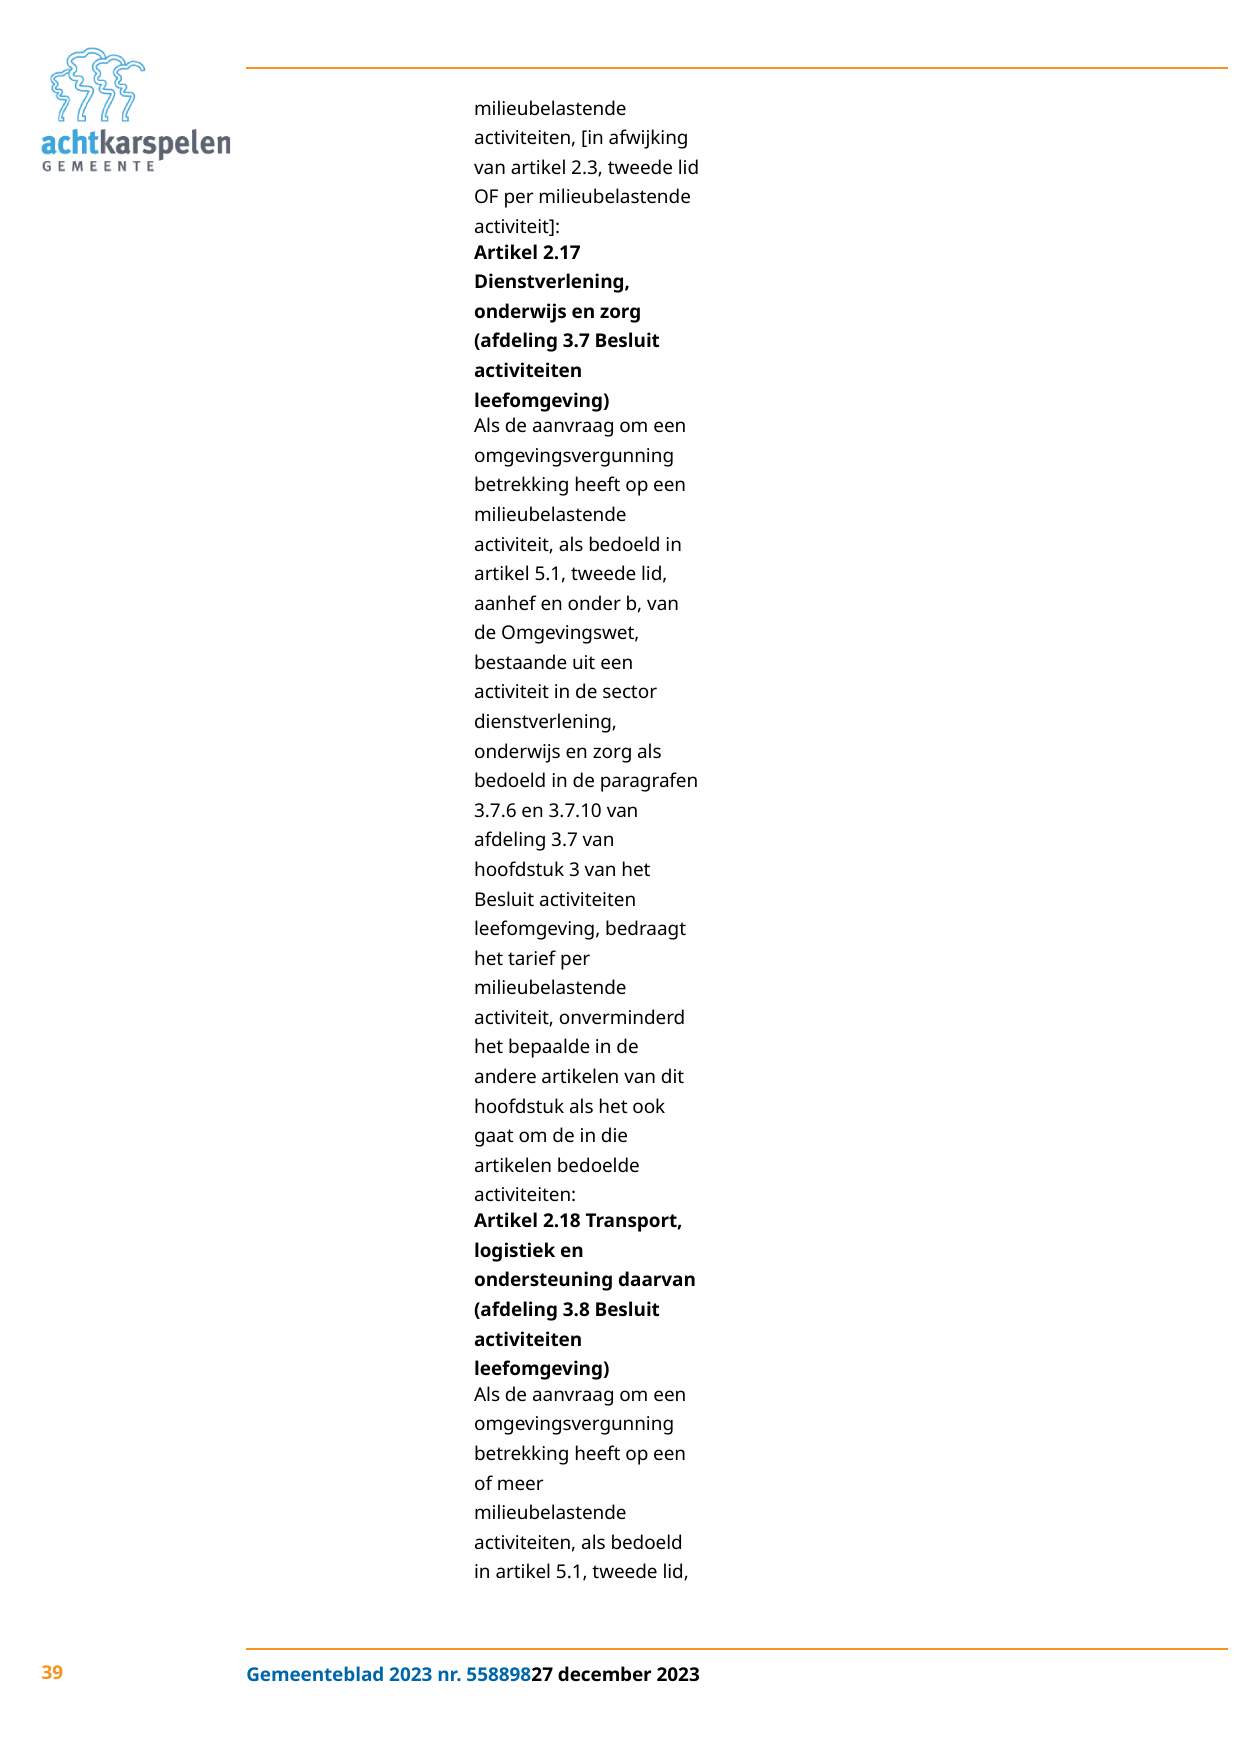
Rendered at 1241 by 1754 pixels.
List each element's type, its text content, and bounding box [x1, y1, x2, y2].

table_cell [700, 1381, 926, 1584]
table_cell [248, 95, 474, 239]
picture [41, 47, 231, 172]
table_cell Als de aanvraag om een omgevingsvergunning betrekking heeft op een of meer milieubelastende activiteiten, als bedoeld in artikel 5.1, tweede lid, [474, 1381, 700, 1584]
table_cell Artikel 2.18 Transport, logistiek en ondersteuning daarvan (afdeling 3.8 Besluit activiteiten leefomgeving) [474, 1208, 700, 1381]
table_cell [926, 95, 1152, 239]
table_cell [700, 413, 926, 1207]
table_cell [926, 413, 1152, 1207]
table_cell Als de aanvraag om een omgevingsvergunning betrekking heeft op een milieubelastende activiteit, als bedoeld in artikel 5.1, tweede lid, aanhef en onder b, van de Omgevingswet, bestaande uit een activiteit in de sector dienstverlening, onderwijs en zorg als bedoeld in de paragrafen 3.7.6 en 3.7.10 van afdeling 3.7 van hoofdstuk 3 van het Besluit activiteiten leefomgeving, bedraagt het tarief per milieubelastende activiteit, onverminderd het bepaalde in de andere artikelen van dit hoofdstuk als het ook gaat om de in die artikelen bedoelde activiteiten: [474, 413, 700, 1207]
table_cell [248, 1208, 474, 1381]
table_cell [700, 1208, 926, 1381]
table_cell [700, 95, 926, 239]
table_cell [248, 413, 474, 1207]
table_cell [248, 239, 474, 412]
table_cell milieubelastende activiteiten, [in afwijking van artikel 2.3, tweede lid OF per milieubelastende activiteit]: [474, 95, 700, 239]
table_cell [700, 239, 926, 412]
table_cell [926, 239, 1152, 412]
table_cell [248, 1381, 474, 1584]
table_cell [926, 1208, 1152, 1381]
table_cell Artikel 2.17 Dienstverlening, onderwijs en zorg (afdeling 3.7 Besluit activiteiten leefomgeving) [474, 239, 700, 412]
table_cell [926, 1381, 1152, 1584]
